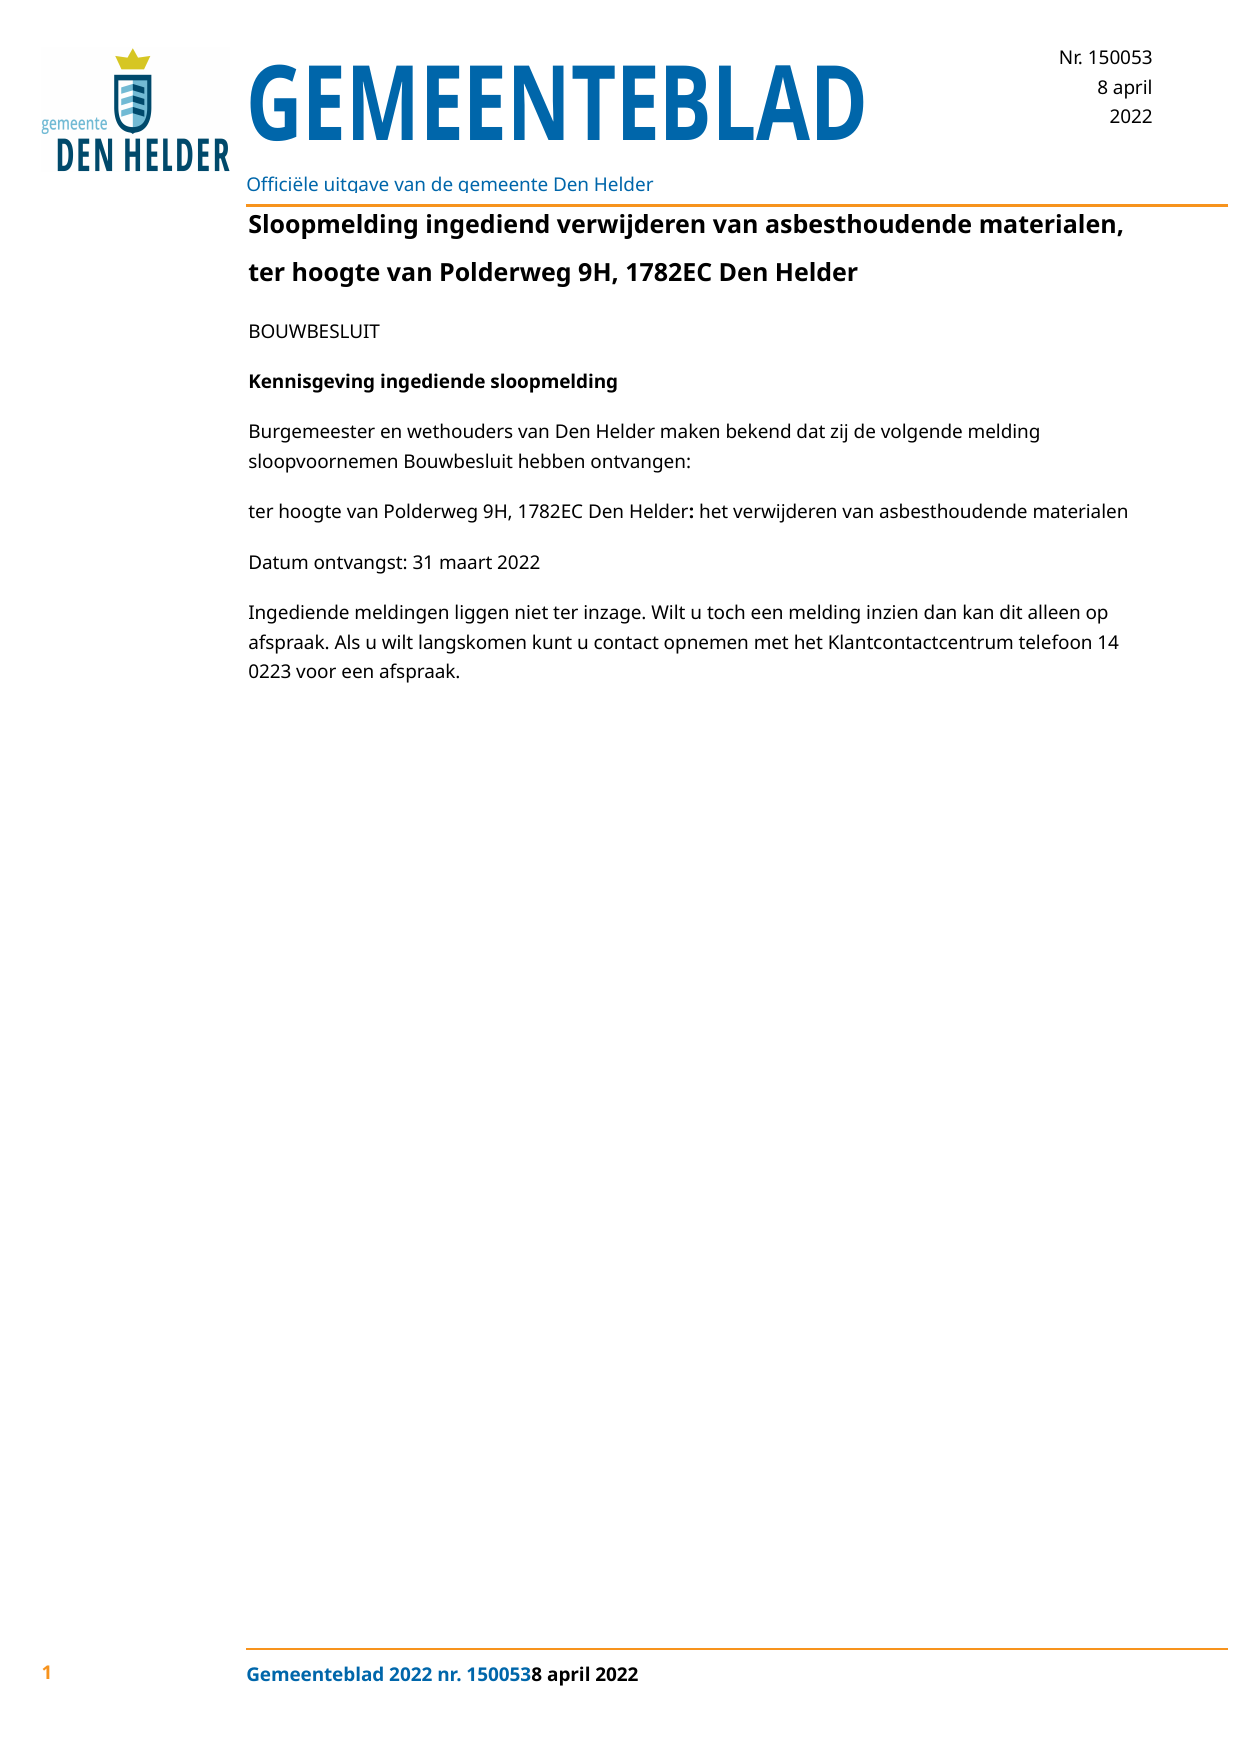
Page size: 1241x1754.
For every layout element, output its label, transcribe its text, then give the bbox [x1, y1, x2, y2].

picture [130, 157, 135, 172]
picture [63, 144, 68, 165]
text Datum ontvangst: 31 maart 2022 [248, 549, 1152, 575]
text Ingediende meldingen liggen niet ter inzage. Wilt u toch een melding inzien dan kan dit alleen op afspraak. Als u wilt langskomen kunt u contact opnemen met het Klantcontactcentrum telefoon 14 0223 voor een afspraak. [248, 599, 1152, 684]
text BOUWBESLUIT [248, 318, 1152, 344]
picture [220, 160, 224, 172]
text Burgemeester en wethouders van Den Helder maken bekend dat zij de volgende melding sloopvoornemen Bouwbesluit hebben ontvangen: [248, 419, 1152, 474]
picture [100, 154, 106, 172]
text Kennisgeving ingediende sloopmelding [248, 368, 1152, 394]
picture [182, 144, 187, 165]
text Sloopmelding ingediend verwijderen van asbesthoudende materialen, ter hoogte van Polderweg 9H, 1782EC Den Helder [248, 207, 1152, 288]
picture [41, 47, 231, 172]
text ter hoogte van Polderweg 9H, 1782EC Den Helder: het verwijderen van asbesthoudende materialen [248, 499, 1152, 524]
